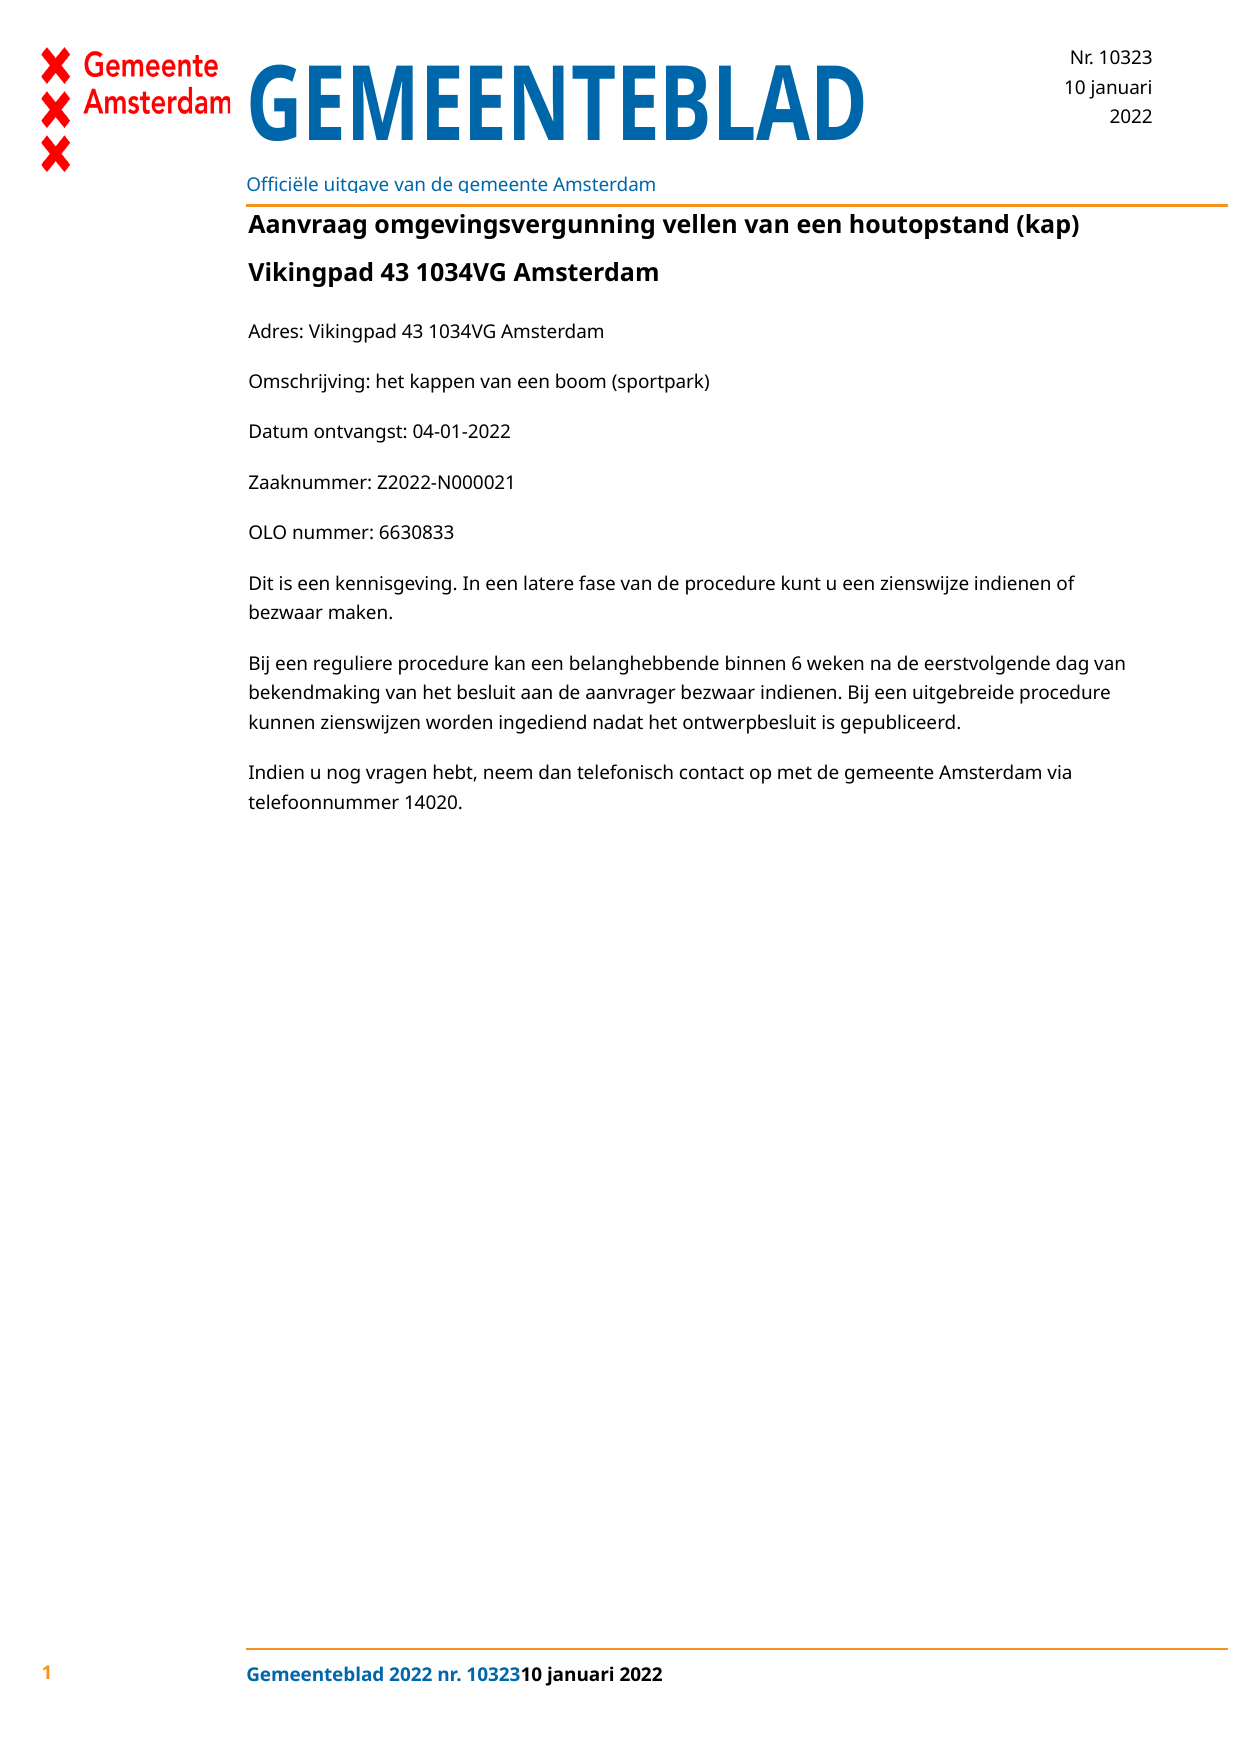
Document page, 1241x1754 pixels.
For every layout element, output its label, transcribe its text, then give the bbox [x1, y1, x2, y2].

text Dit is een kennisgeving. In een latere fase van de procedure kunt u een zienswijze indienen of bezwaar maken. [248, 570, 1152, 625]
text Datum ontvangst: 04-01-2022 [248, 419, 1152, 444]
text Adres: Vikingpad 43 1034VG Amsterdam [248, 318, 1152, 344]
text Bij een reguliere procedure kan een belanghebbende binnen 6 weken na de eerstvolgende dag van bekendmaking van het besluit aan de aanvrager bezwaar indienen. Bij een uitgebreide procedure kunnen zienswijzen worden ingediend nadat het ontwerpbesluit is gepubliceerd. [248, 650, 1152, 735]
text Zaaknummer: Z2022-N000021 [248, 469, 1152, 495]
text Aanvraag omgevingsvergunning vellen van een houtopstand (kap) Vikingpad 43 1034VG Amsterdam [248, 207, 1152, 288]
text Indien u nog vragen hebt, neem dan telefonisch contact op met de gemeente Amsterdam via telefoonnummer 14020. [248, 759, 1152, 815]
text OLO nummer: 6630833 [248, 519, 1152, 545]
text Omschrijving: het kappen van een boom (sportpark) [248, 368, 1152, 394]
picture [41, 47, 231, 172]
